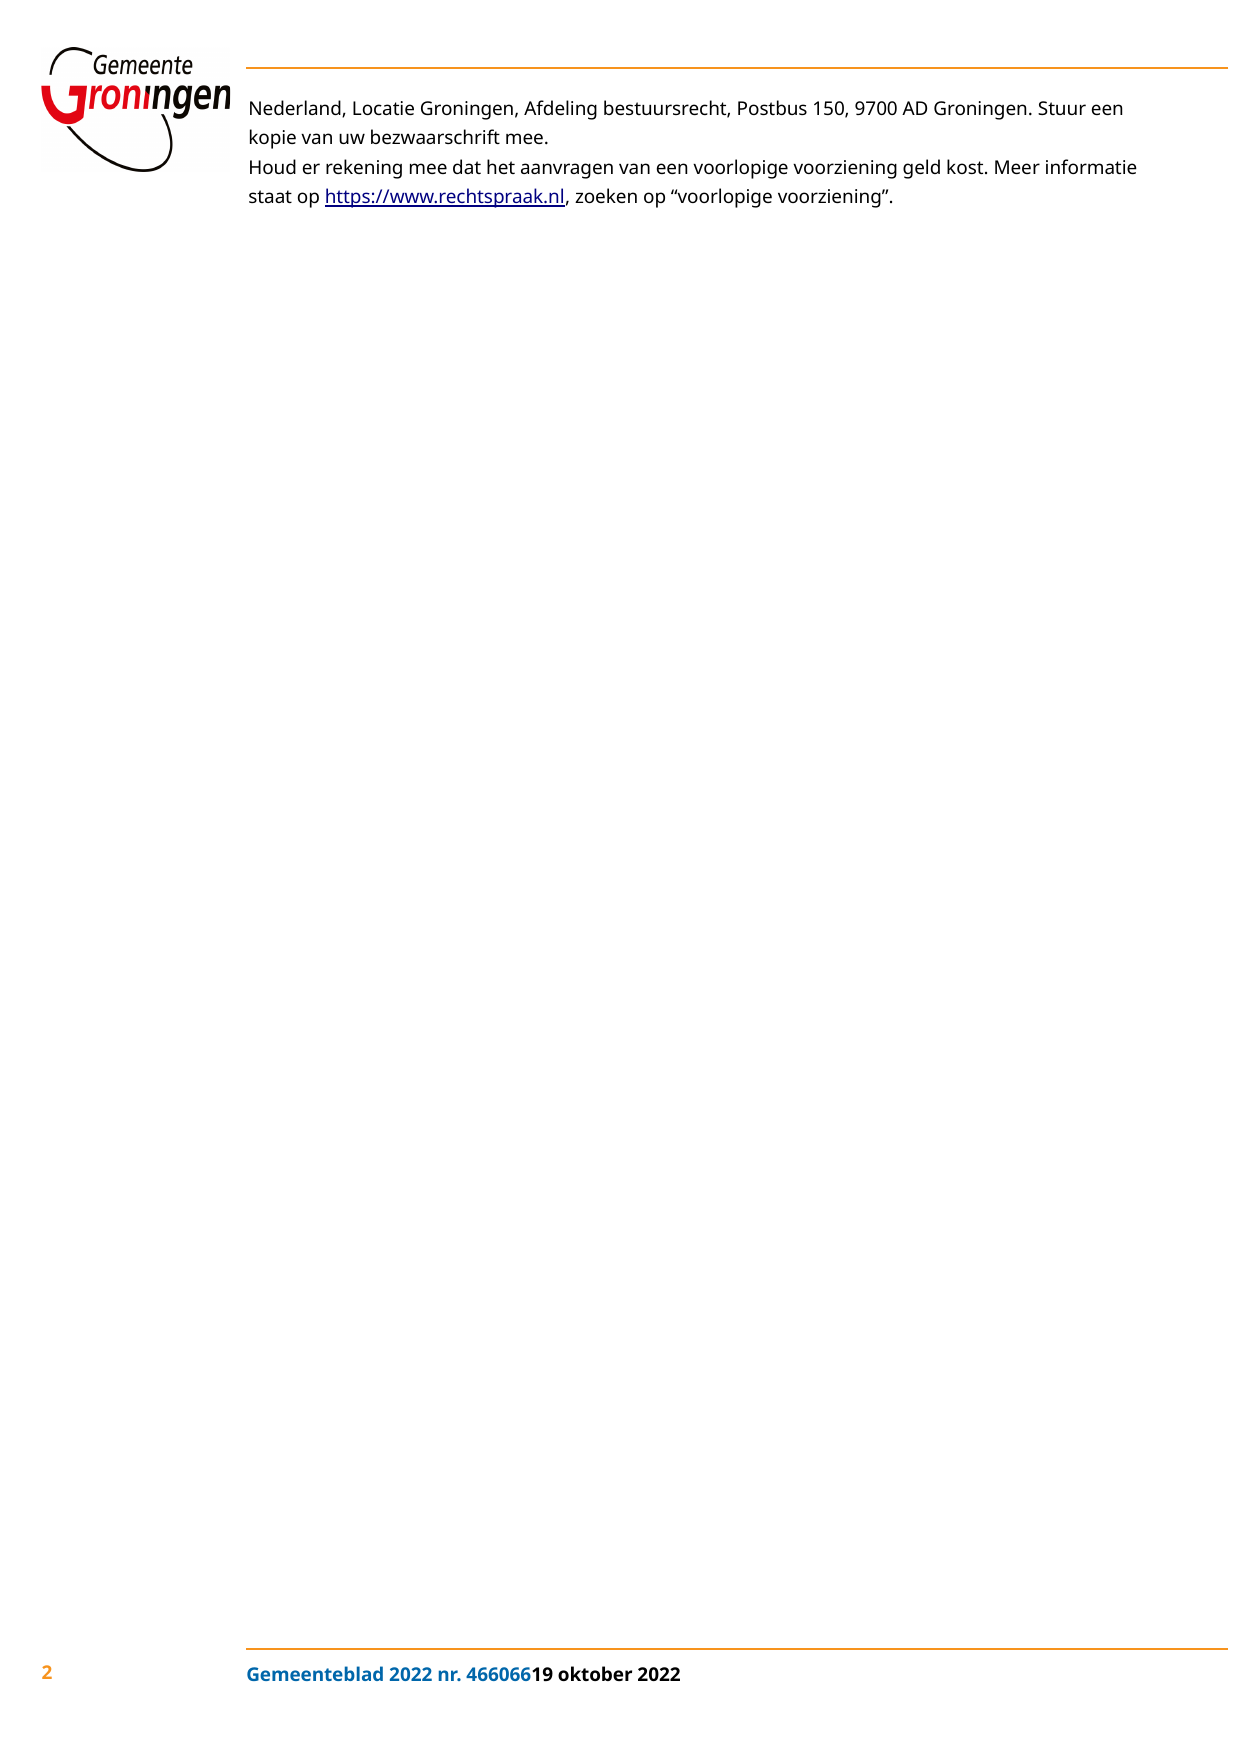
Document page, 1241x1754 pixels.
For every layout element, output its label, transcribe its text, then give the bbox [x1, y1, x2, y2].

picture [41, 47, 231, 172]
text Houd er rekening mee dat het aanvragen van een voorlopige voorziening geld kost. Meer informatie staat op https://www.rechtspraak.nl, zoeken op “voorlopige voorziening”. [248, 154, 1152, 209]
text Nederland, Locatie Groningen, Afdeling bestuursrecht, Postbus 150, 9700 AD Groningen. Stuur een kopie van uw bezwaarschrift mee. [248, 95, 1152, 150]
